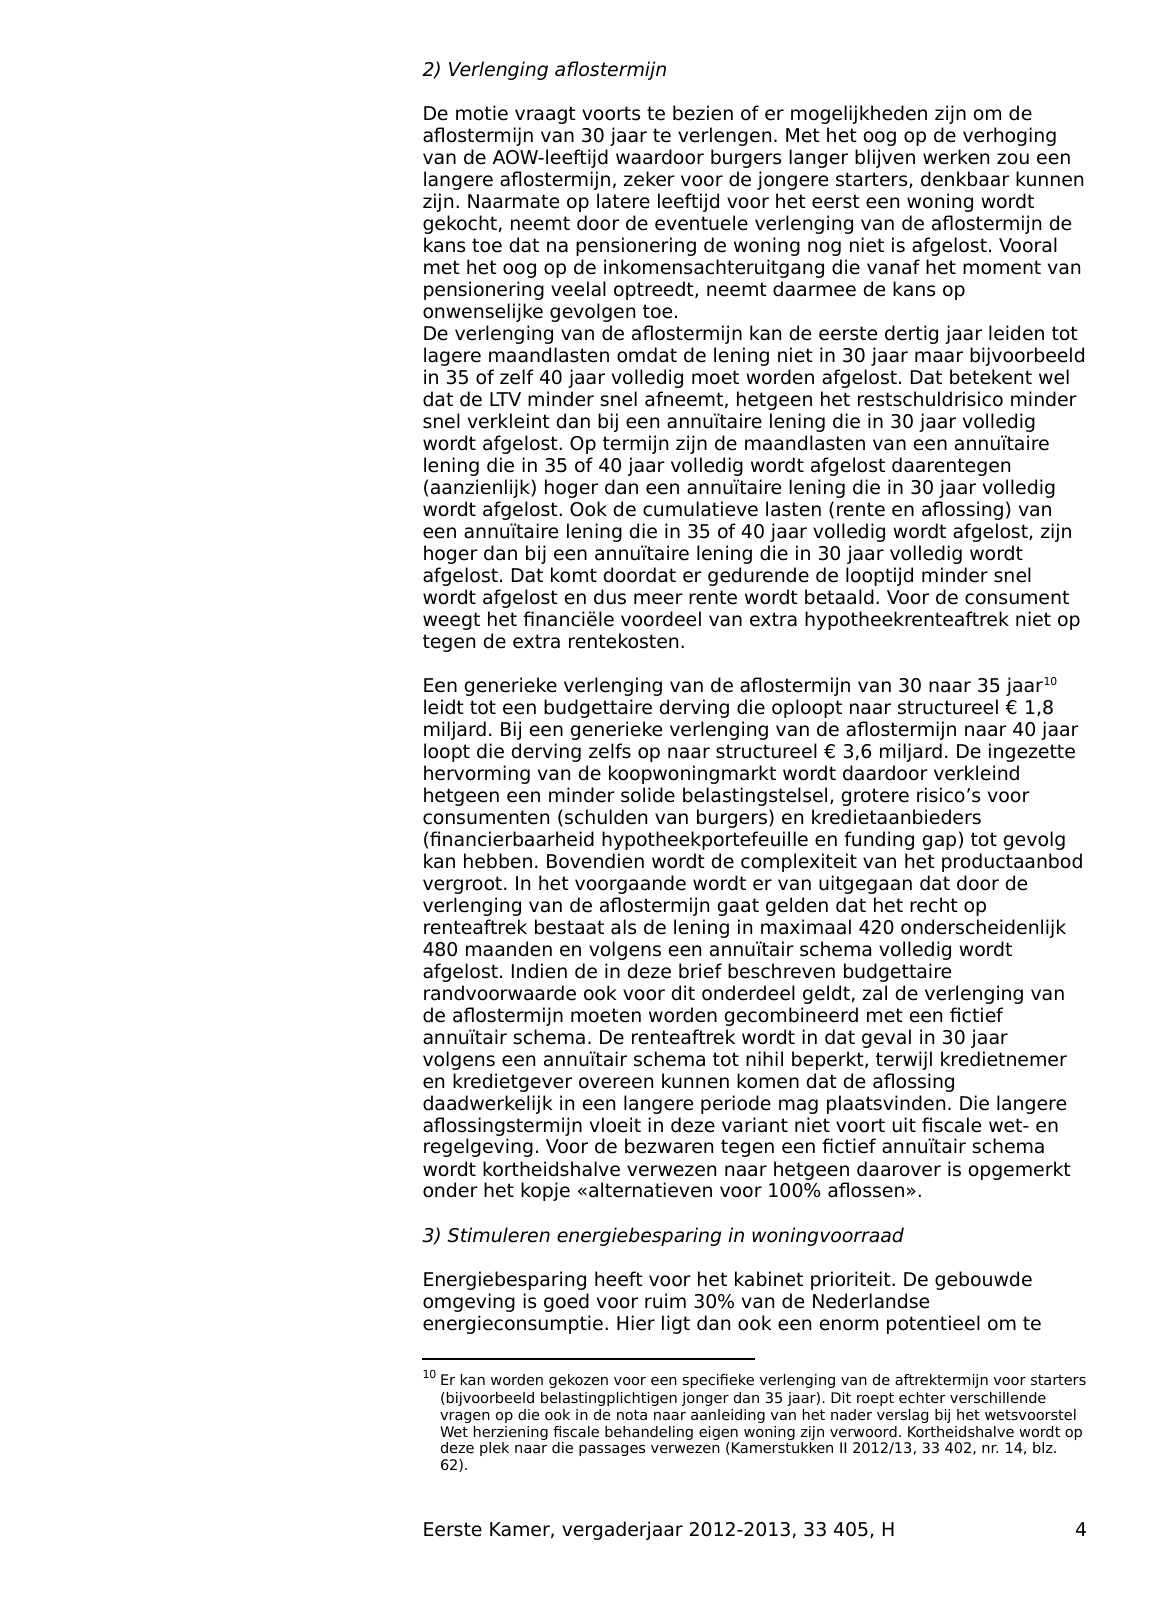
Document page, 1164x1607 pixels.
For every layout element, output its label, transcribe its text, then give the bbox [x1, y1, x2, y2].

text De verlenging van de aflostermijn kan de eerste dertig jaar leiden tot lagere maandlasten omdat de lening niet in 30 jaar maar bijvoorbeeld in 35 of zelf 40 jaar volledig moet worden afgelost. Dat betekent wel dat de LTV minder snel afneemt, hetgeen het restschuldrisico minder snel verkleint dan bij een annuïtaire lening die in 30 jaar volledig wordt afgelost. Op termijn zijn de maandlasten van een annuïtaire lening die in 35 of 40 jaar volledig wordt afgelost daarentegen (aanzienlijk) hoger dan een annuïtaire lening die in 30 jaar volledig wordt afgelost. Ook de cumulatieve lasten (rente en aflossing) van een annuïtaire lening die in 35 of 40 jaar volledig wordt afgelost, zijn hoger dan bij een annuïtaire lening die in 30 jaar volledig wordt afgelost. Dat komt doordat er gedurende de looptijd minder snel wordt afgelost en dus meer rente wordt betaald. Voor de consument weegt het financiële voordeel van extra hypotheekrenteaftrek niet op tegen de extra rentekosten. [422, 323, 1087, 653]
subtitle 2) Verlenging aflostermijn [422, 59, 1087, 81]
text Energiebesparing heeft voor het kabinet prioriteit. De gebouwde omgeving is goed voor ruim 30% van de Nederlandse energieconsumptie. Hier ligt dan ook een enorm potentieel om te [422, 1269, 1087, 1335]
subtitle 3) Stimuleren energiebesparing in woningvoorraad [422, 1224, 1087, 1247]
text De motie vraagt voorts te bezien of er mogelijkheden zijn om de aflostermijn van 30 jaar te verlengen. Met het oog op de verhoging van de AOW-leeftijd waardoor burgers langer blijven werken zou een langere aflostermijn, zeker voor de jongere starters, denkbaar kunnen zijn. Naarmate op latere leeftijd voor het eerst een woning wordt gekocht, neemt door de eventuele verlenging van de aflostermijn de kans toe dat na pensionering de woning nog niet is afgelost. Vooral met het oog op de inkomensachteruitgang die vanaf het moment van pensionering veelal optreedt, neemt daarmee de kans op onwenselijke gevolgen toe. [422, 103, 1087, 323]
text Een generieke verlenging van de aflostermijn van 30 naar 35 jaar leidt tot een budgettaire derving die oploopt naar structureel € 1,8 miljard. Bij een generieke verlenging van de aflostermijn naar 40 jaar loopt die derving zelfs op naar structureel € 3,6 miljard. De ingezette hervorming van de koopwoningmarkt wordt daardoor verkleind hetgeen een minder solide belastingstelsel, grotere risico’s voor consumenten (schulden van burgers) en kredietaanbieders (financierbaarheid hypotheekportefeuille en funding gap) tot gevolg kan hebben. Bovendien wordt de complexiteit van het productaanbod vergroot. In het voorgaande wordt er van uitgegaan dat door de verlenging van de aflostermijn gaat gelden dat het recht op renteaftrek bestaat als de lening in maximaal 420 onderscheidenlijk 480 maanden en volgens een annuïtair schema volledig wordt afgelost. Indien de in deze brief beschreven budgettaire randvoorwaarde ook voor dit onderdeel geldt, zal de verlenging van de aflostermijn moeten worden gecombineerd met een fictief annuïtair schema. De renteaftrek wordt in dat geval in 30 jaar volgens een annuïtair schema tot nihil beperkt, terwijl kredietnemer en kredietgever overeen kunnen komen dat de aflossing daadwerkelijk in een langere periode mag plaatsvinden. Die langere aflossingstermijn vloeit in deze variant niet voort uit fiscale wet- en regelgeving. Voor de bezwaren tegen een fictief annuïtair schema wordt kortheidshalve verwezen naar hetgeen daarover is opgemerkt onder het kopje «alternatieven voor 100% aflossen». [422, 675, 1087, 1202]
text Er kan worden gekozen voor een specifieke verlenging van de aftrektermijn voor starters (bijvoorbeeld belastingplichtigen jonger dan 35 jaar). Dit roept echter verschillende vragen op die ook in de nota naar aanleiding van het nader verslag bij het wetsvoorstel Wet herziening fiscale behandeling eigen woning zijn verwoord. Kortheidshalve wordt op deze plek naar die passages verwezen (Kamerstukken II 2012/13, 33 402, nr. 14, blz. 62). [422, 1368, 1087, 1474]
